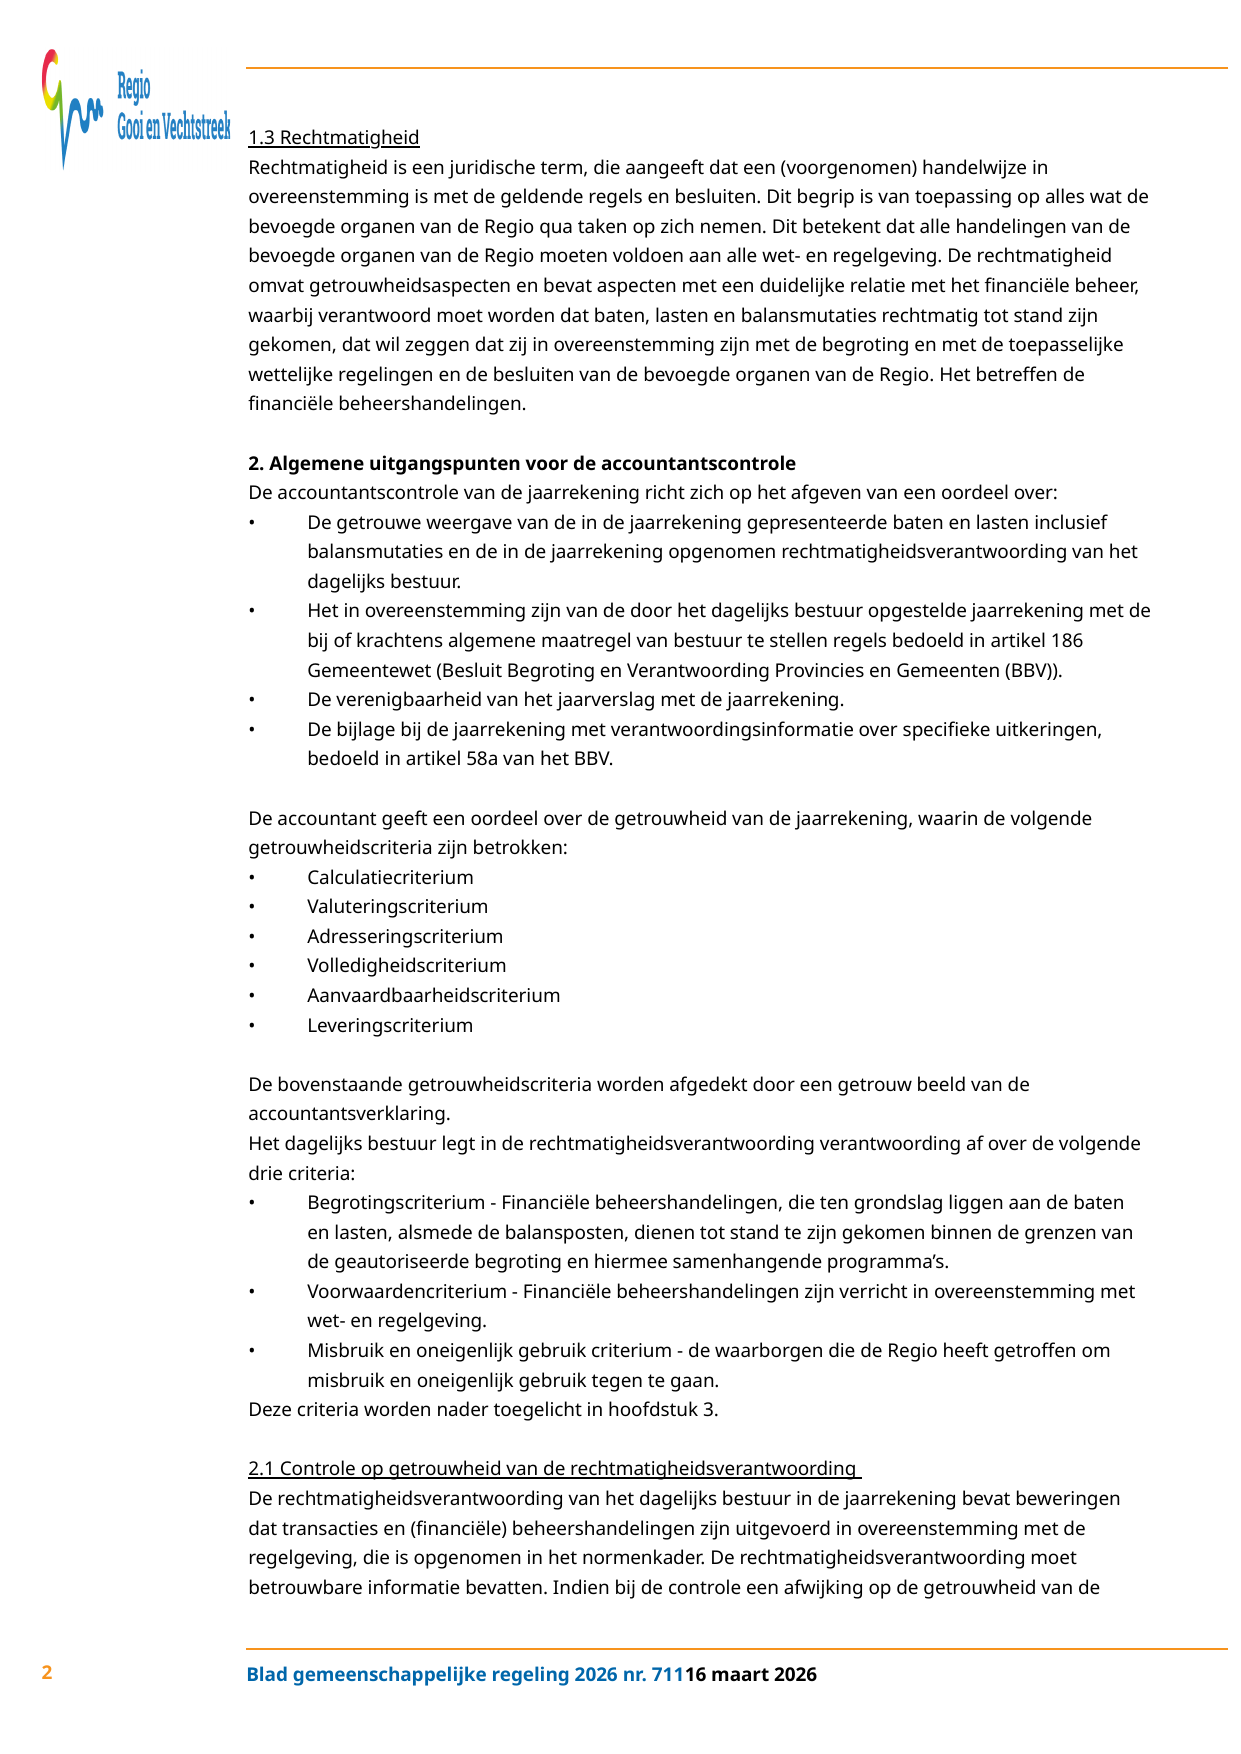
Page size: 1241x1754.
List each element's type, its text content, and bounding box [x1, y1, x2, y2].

list Het in overeenstemming zijn van de door het dagelijks bestuur opgestelde jaarrekening met de bij of krachtens algemene maatregel van bestuur te stellen regels bedoeld in artikel 186 Gemeentewet (Besluit Begroting en Verantwoording Provincies en Gemeenten (BBV)). [248, 598, 1152, 683]
text Het dagelijks bestuur legt in de rechtmatigheidsverantwoording verantwoording af over de volgende drie criteria: [248, 1130, 1152, 1186]
text De bovenstaande getrouwheidscriteria worden afgedekt door een getrouw beeld van de accountantsverklaring. [248, 1071, 1152, 1126]
list De getrouwe weergave van de in de jaarrekening gepresenteerde baten en lasten inclusief balansmutaties en de in de jaarrekening opgenomen rechtmatigheidsverantwoording van het dagelijks bestuur. [248, 509, 1152, 594]
text De accountantscontrole van de jaarrekening richt zich op het afgeven van een oordeel over: [248, 479, 1152, 505]
text De rechtmatigheidsverantwoording van het dagelijks bestuur in de jaarrekening bevat beweringen dat transacties en (financiële) beheershandelingen zijn uitgevoerd in overeenstemming met de regelgeving, die is opgenomen in het normenkader. De rechtmatigheidsverantwoording moet betrouwbare informatie bevatten. Indien bij de controle een afwijking op de getrouwheid van de [248, 1485, 1152, 1600]
list De bijlage bij de jaarrekening met verantwoordingsinformatie over specifieke uitkeringen, bedoeld in artikel 58a van het BBV. [248, 716, 1152, 771]
text Rechtmatigheid is een juridische term, die aangeeft dat een (voorgenomen) handelwijze in overeenstemming is met de geldende regels en besluiten. Dit begrip is van toepassing op alles wat de bevoegde organen van de Regio qua taken op zich nemen. Dit betekent dat alle handelingen van de bevoegde organen van de Regio moeten voldoen aan alle wet- en regelgeving. De rechtmatigheid omvat getrouwheidsaspecten en bevat aspecten met een duidelijke relatie met het financiële beheer, waarbij verantwoord moet worden dat baten, lasten en balansmutaties rechtmatig tot stand zijn gekomen, dat wil zeggen dat zij in overeenstemming zijn met de begroting en met de toepasselijke wettelijke regelingen en de besluiten van de bevoegde organen van de Regio. Het betreffen de financiële beheershandelingen. [248, 154, 1152, 416]
text Deze criteria worden nader toegelicht in hoofdstuk 3. [248, 1396, 1152, 1422]
list Leveringscriterium [248, 1012, 1152, 1038]
picture [41, 47, 231, 172]
list Misbruik en oneigenlijk gebruik criterium - de waarborgen die de Regio heeft getroffen om misbruik en oneigenlijk gebruik tegen te gaan. [248, 1337, 1152, 1393]
list De verenigbaarheid van het jaarverslag met de jaarrekening. [248, 686, 1152, 712]
text 1.3 Rechtmatigheid [248, 124, 1152, 150]
list Calculatiecriterium [248, 864, 1152, 890]
list Adresseringscriterium [248, 923, 1152, 949]
list Volledigheidscriterium [248, 953, 1152, 978]
list Aanvaardbaarheidscriterium [248, 982, 1152, 1008]
text 2. Algemene uitgangspunten voor de accountantscontrole [248, 450, 1152, 476]
text De accountant geeft een oordeel over de getrouwheid van de jaarrekening, waarin de volgende getrouwheidscriteria zijn betrokken: [248, 805, 1152, 860]
list Begrotingscriterium - Financiële beheershandelingen, die ten grondslag liggen aan de baten en lasten, alsmede de balansposten, dienen tot stand te zijn gekomen binnen de grenzen van de geautoriseerde begroting en hiermee samenhangende programma’s. [248, 1189, 1152, 1274]
list Voorwaardencriterium - Financiële beheershandelingen zijn verricht in overeenstemming met wet- en regelgeving. [248, 1278, 1152, 1333]
text 2.1 Controle op getrouwheid van de rechtmatigheidsverantwoording [248, 1456, 1152, 1481]
list Valuteringscriterium [248, 893, 1152, 919]
